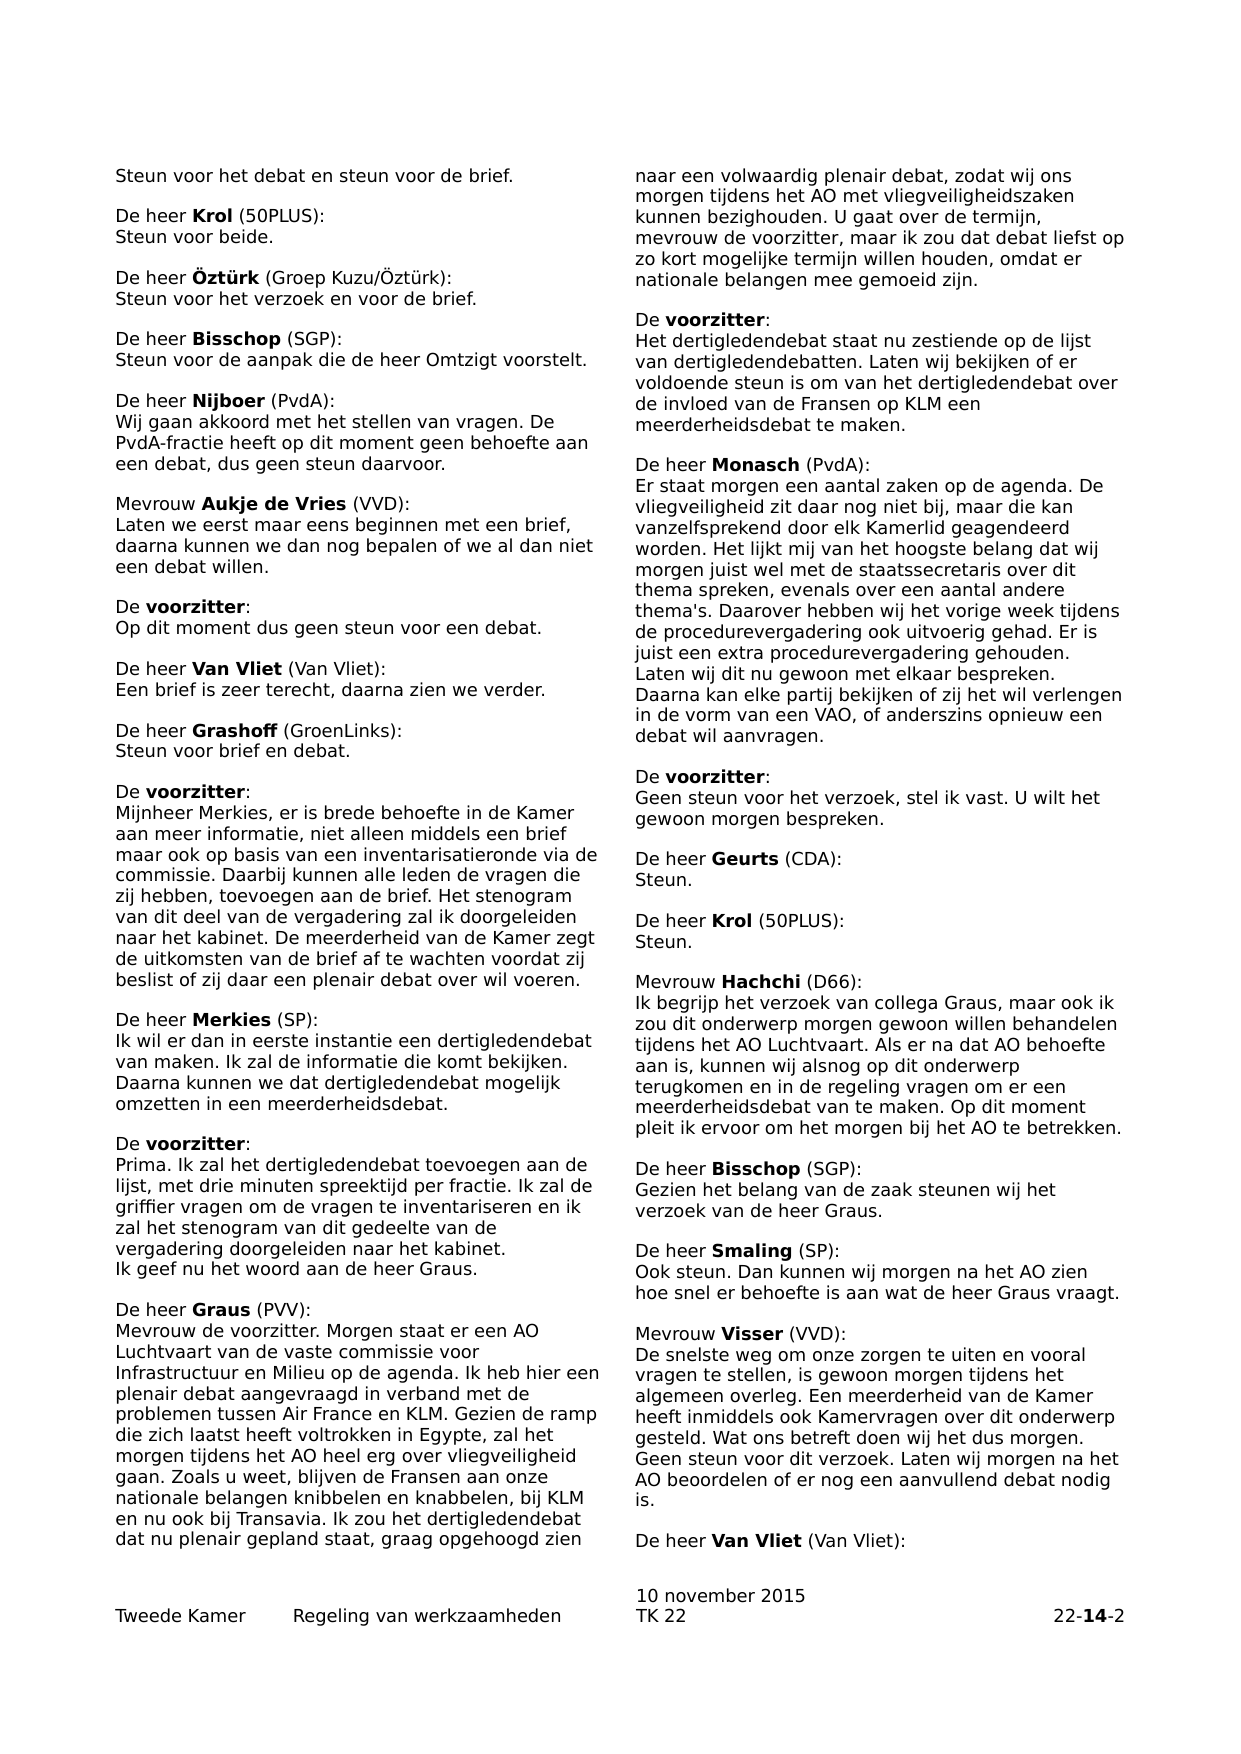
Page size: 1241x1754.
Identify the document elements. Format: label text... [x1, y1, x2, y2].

text De voorzitter: [115, 597, 605, 618]
text De voorzitter: [115, 1134, 605, 1155]
text De voorzitter: [115, 782, 605, 803]
text Steun voor beide. [115, 227, 605, 248]
text Gezien het belang van de zaak steunen wij het verzoek van de heer Graus. [635, 1179, 1125, 1221]
text Een brief is zeer terecht, daarna zien we verder. [115, 679, 605, 700]
text Mevrouw Visser (VVD): [635, 1324, 1125, 1344]
text De heer Graus (PVV): [115, 1300, 605, 1321]
text Prima. Ik zal het dertigledendebat toevoegen aan de lijst, met drie minuten spreektijd per fractie. Ik zal de griffier vragen om de vragen te inventariseren en ik zal het stenogram van dit gedeelte van de vergadering doorgeleiden naar het kabinet. [115, 1155, 605, 1259]
text Steun voor de aanpak die de heer Omtzigt voorstelt. [115, 350, 605, 371]
text Steun. [635, 870, 1125, 891]
text Mevrouw de voorzitter. Morgen staat er een AO Luchtvaart van de vaste commissie voor Infrastructuur en Milieu op de agenda. Ik heb hier een plenair debat aangevraagd in verband met de problemen tussen Air France en KLM. Gezien de ramp die zich laatst heeft voltrokken in Egypte, zal het morgen tijdens het AO heel erg over vliegveiligheid gaan. Zoals u weet, blijven de Fransen aan onze nationale belangen knibbelen en knabbelen, bij KLM en nu ook bij Transavia. Ik zou het dertigledendebat dat nu plenair gepland staat, graag opgehoogd zien [115, 1321, 605, 1550]
text De heer Smaling (SP): [635, 1241, 1125, 1262]
text De heer Nijboer (PvdA): [115, 391, 605, 412]
text Ik geef nu het woord aan de heer Graus. [115, 1259, 605, 1280]
text Mijnheer Merkies, er is brede behoefte in de Kamer aan meer informatie, niet alleen middels een brief maar ook op basis van een inventarisatieronde via de commissie. Daarbij kunnen alle leden de vragen die zij hebben, toevoegen aan de brief. Het stenogram van dit deel van de vergadering zal ik doorgeleiden naar het kabinet. De meerderheid van de Kamer zegt de uitkomsten van de brief af te wachten voordat zij beslist of zij daar een plenair debat over wil voeren. [115, 803, 605, 990]
text naar een volwaardig plenair debat, zodat wij ons morgen tijdens het AO met vliegveiligheidszaken kunnen bezighouden. U gaat over de termijn, mevrouw de voorzitter, maar ik zou dat debat liefst op zo kort mogelijke termijn willen houden, omdat er nationale belangen mee gemoeid zijn. [635, 165, 1125, 290]
text De heer Bisschop (SGP): [115, 329, 605, 350]
text De heer Geurts (CDA): [635, 849, 1125, 870]
text De snelste weg om onze zorgen te uiten en vooral vragen te stellen, is gewoon morgen tijdens het algemeen overleg. Een meerderheid van de Kamer heeft inmiddels ook Kamervragen over dit onderwerp gesteld. Wat ons betreft doen wij het dus morgen. Geen steun voor dit verzoek. Laten wij morgen na het AO beoordelen of er nog een aanvullend debat nodig is. [635, 1344, 1125, 1511]
text De heer Öztürk (Groep Kuzu/Öztürk): [115, 268, 605, 288]
text Geen steun voor het verzoek, stel ik vast. U wilt het gewoon morgen bespreken. [635, 787, 1125, 829]
text Wij gaan akkoord met het stellen van vragen. De PvdA-fractie heeft op dit moment geen behoefte aan een debat, dus geen steun daarvoor. [115, 412, 605, 474]
text Mevrouw Aukje de Vries (VVD): [115, 494, 605, 515]
text De heer Monasch (PvdA): [635, 455, 1125, 476]
text Er staat morgen een aantal zaken op de agenda. De vliegveiligheid zit daar nog niet bij, maar die kan vanzelfsprekend door elk Kamerlid geagendeerd worden. Het lijkt mij van het hoogste belang dat wij morgen juist wel met de staatssecretaris over dit thema spreken, evenals over een aantal andere thema's. Daarover hebben wij het vorige week tijdens de procedurevergadering ook uitvoerig gehad. Er is juist een extra procedurevergadering gehouden. Laten wij dit nu gewoon met elkaar bespreken. Daarna kan elke partij bekijken of zij het wil verlengen in de vorm van een VAO, of anderszins opnieuw een debat wil aanvragen. [635, 476, 1125, 747]
text De voorzitter: [635, 310, 1125, 331]
text De heer Van Vliet (Van Vliet): [635, 1531, 1125, 1552]
text Steun voor brief en debat. [115, 741, 605, 762]
text Steun voor het debat en steun voor de brief. [115, 165, 605, 186]
text Ik begrijp het verzoek van collega Graus, maar ook ik zou dit onderwerp morgen gewoon willen behandelen tijdens het AO Luchtvaart. Als er na dat AO behoefte aan is, kunnen wij alsnog op dit onderwerp terugkomen en in de regeling vragen om er een meerderheidsdebat van te maken. Op dit moment pleit ik ervoor om het morgen bij het AO te betrekken. [635, 993, 1125, 1139]
text De voorzitter: [635, 767, 1125, 787]
text De heer Krol (50PLUS): [115, 206, 605, 227]
text Op dit moment dus geen steun voor een debat. [115, 618, 605, 639]
text Laten we eerst maar eens beginnen met een brief, daarna kunnen we dan nog bepalen of we al dan niet een debat willen. [115, 515, 605, 577]
text Het dertigledendebat staat nu zestiende op de lijst van dertigledendebatten. Laten wij bekijken of er voldoende steun is om van het dertigledendebat over de invloed van de Fransen op KLM een meerderheidsdebat te maken. [635, 331, 1125, 435]
text De heer Grashoff (GroenLinks): [115, 720, 605, 741]
text De heer Van Vliet (Van Vliet): [115, 659, 605, 679]
text Mevrouw Hachchi (D66): [635, 972, 1125, 993]
text Ook steun. Dan kunnen wij morgen na het AO zien hoe snel er behoefte is aan wat de heer Graus vraagt. [635, 1262, 1125, 1304]
text De heer Krol (50PLUS): [635, 911, 1125, 931]
text De heer Bisschop (SGP): [635, 1159, 1125, 1179]
text De heer Merkies (SP): [115, 1010, 605, 1031]
text Steun. [635, 931, 1125, 952]
text Steun voor het verzoek en voor de brief. [115, 288, 605, 309]
text Ik wil er dan in eerste instantie een dertigledendebat van maken. Ik zal de informatie die komt bekijken. Daarna kunnen we dat dertigledendebat mogelijk omzetten in een meerderheidsdebat. [115, 1031, 605, 1114]
